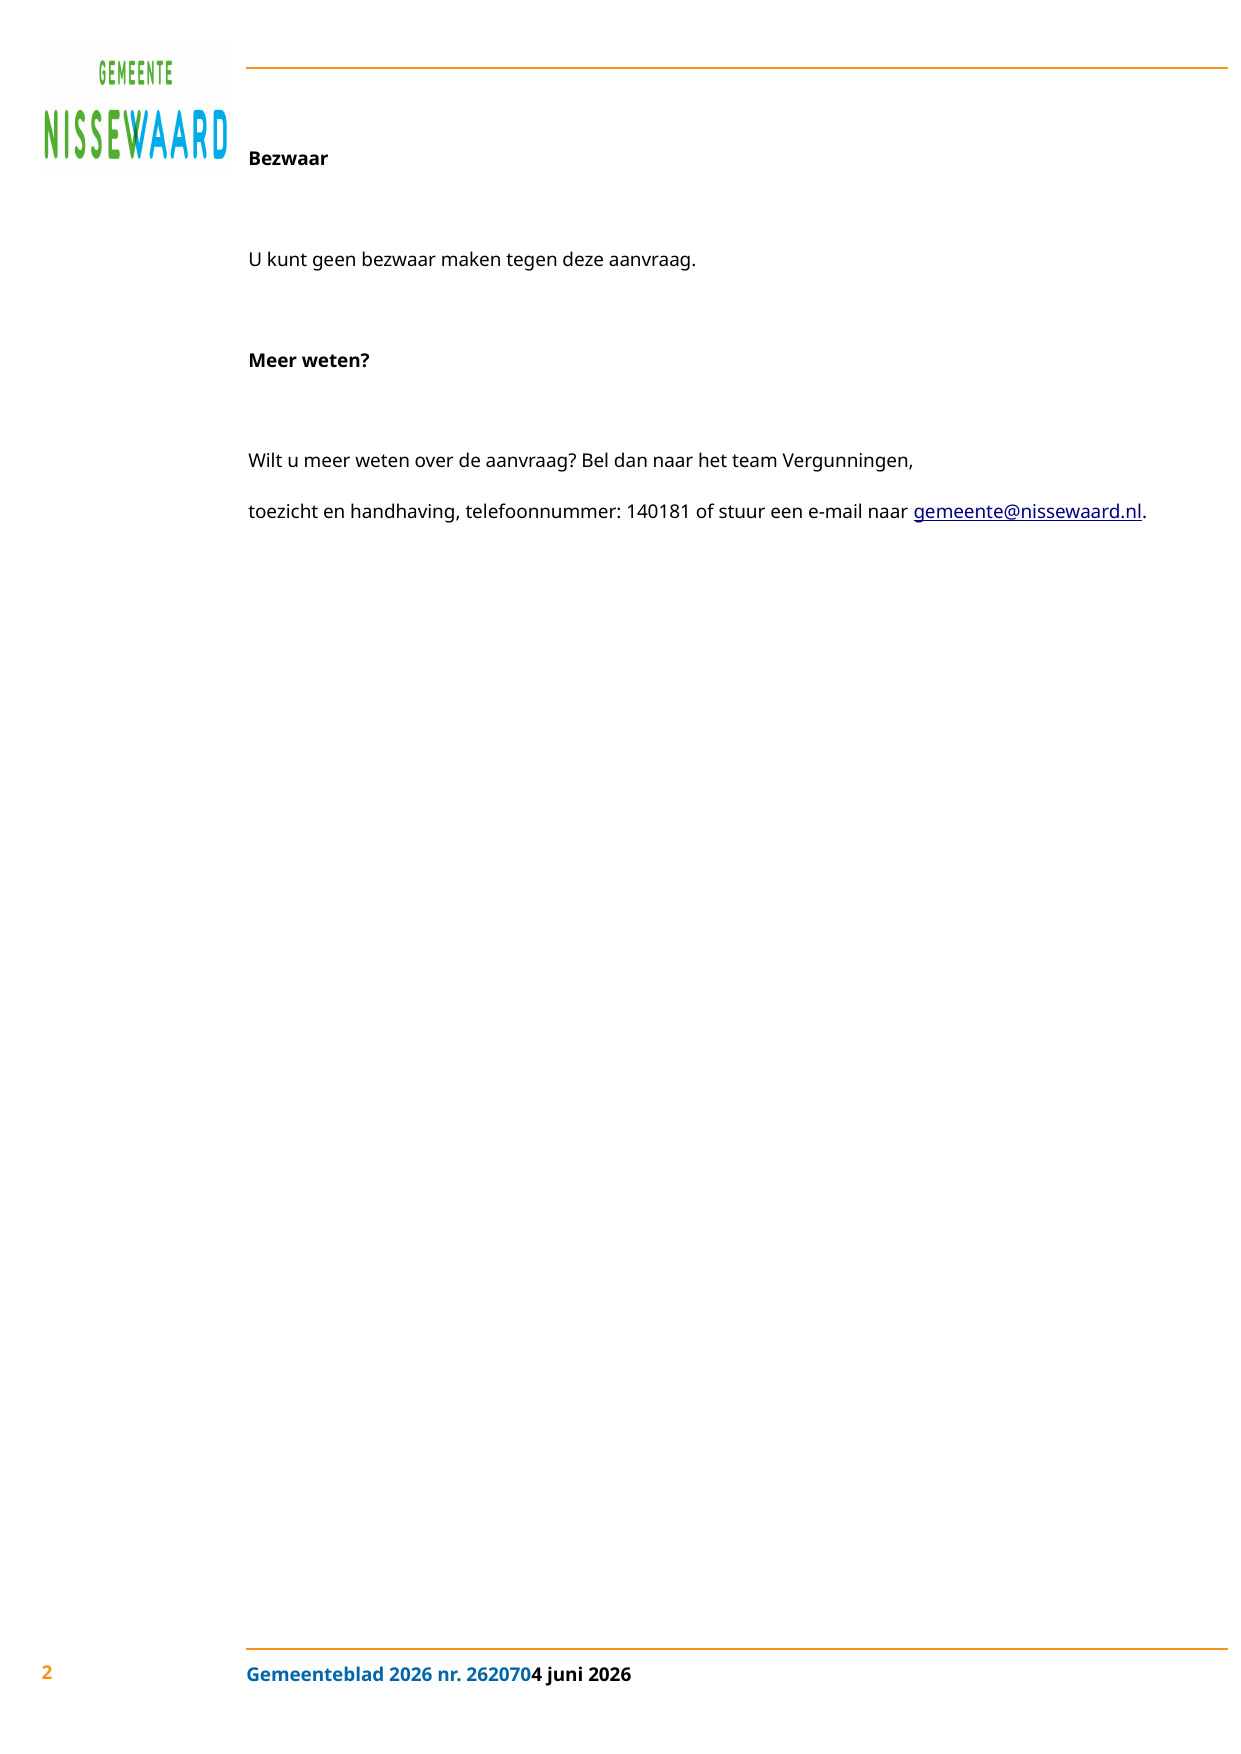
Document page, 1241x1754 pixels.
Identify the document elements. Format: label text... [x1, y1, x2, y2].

text toezicht en handhaving, telefoonnummer: 140181 of stuur een e-mail naar gemeente@nissewaard.nl. [248, 498, 1152, 524]
text Wilt u meer weten over de aanvraag? Bel dan naar het team Vergunningen, [248, 448, 1152, 473]
text Bezwaar [248, 145, 1152, 171]
text Meer weten? [248, 347, 1152, 373]
text U kunt geen bezwaar maken tegen deze aanvraag. [248, 246, 1152, 272]
picture [41, 47, 231, 172]
